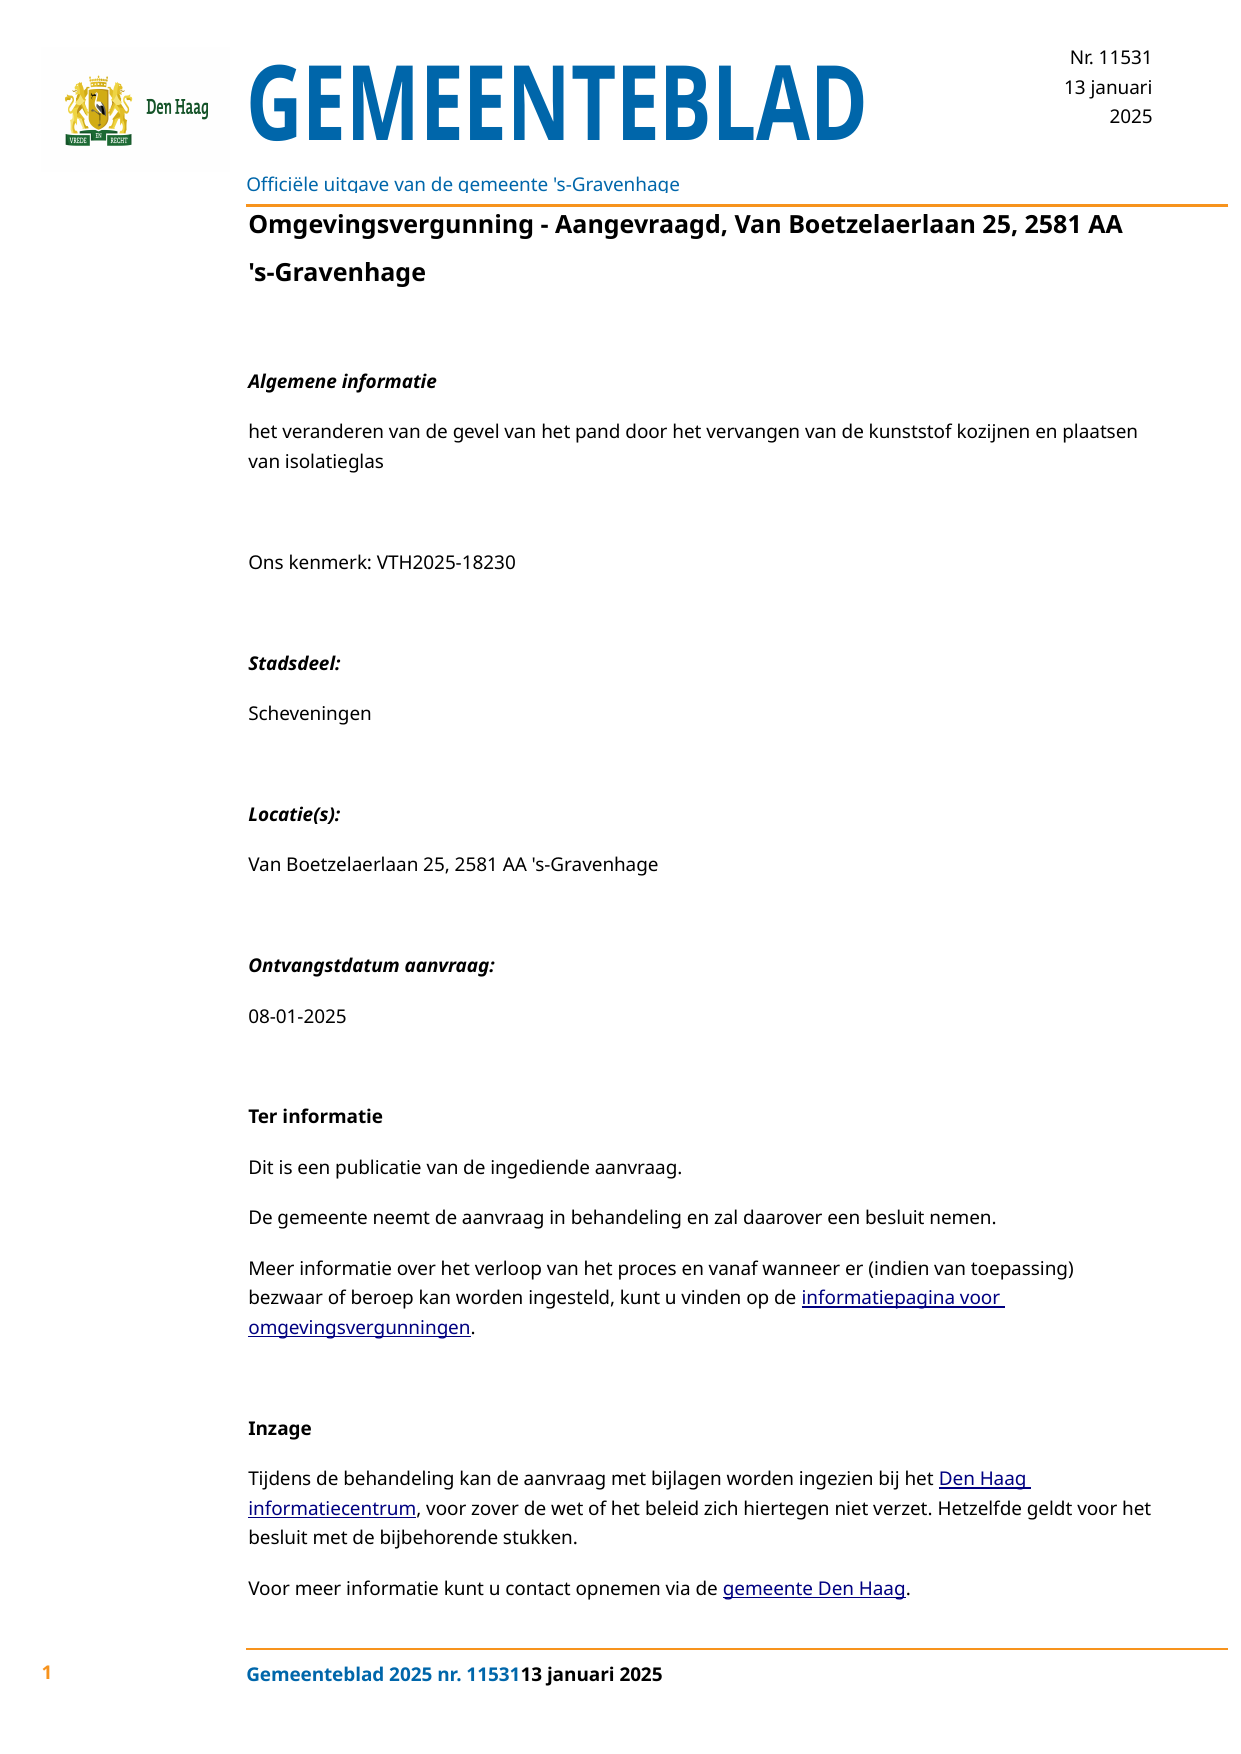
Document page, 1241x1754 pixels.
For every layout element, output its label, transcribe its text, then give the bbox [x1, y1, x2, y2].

text Omgevingsvergunning - Aangevraagd, Van Boetzelaerlaan 25, 2581 AA 's-Gravenhage [248, 207, 1152, 288]
text Tijdens de behandeling kan de aanvraag met bijlagen worden ingezien bij het Den Haag informatiecentrum, voor zover de wet of het beleid zich hiertegen niet verzet. Hetzelfde geldt voor het besluit met de bijbehorende stukken. [248, 1465, 1152, 1550]
text Meer informatie over het verloop van het proces en vanaf wanneer er (indien van toepassing) bezwaar of beroep kan worden ingesteld, kunt u vinden op de informatiepagina voor omgevingsvergunningen. [248, 1255, 1152, 1340]
text Stadsdeel: [248, 650, 1152, 676]
text De gemeente neemt de aanvraag in behandeling en zal daarover een besluit nemen. [248, 1204, 1152, 1230]
text het veranderen van de gevel van het pand door het vervangen van de kunststof kozijnen en plaatsen van isolatieglas [248, 419, 1152, 474]
text 08-01-2025 [248, 1003, 1152, 1029]
text Voor meer informatie kunt u contact opnemen via de gemeente Den Haag. [248, 1575, 1152, 1601]
picture [41, 47, 231, 172]
text Inzage [248, 1415, 1152, 1441]
text Scheveningen [248, 700, 1152, 726]
text Ter informatie [248, 1104, 1152, 1129]
text Ons kenmerk: VTH2025-18230 [248, 549, 1152, 575]
text Algemene informatie [248, 368, 1152, 394]
text Van Boetzelaerlaan 25, 2581 AA 's-Gravenhage [248, 852, 1152, 877]
text Locatie(s): [248, 801, 1152, 827]
text Ontvangstdatum aanvraag: [248, 952, 1152, 978]
text Dit is een publicatie van de ingediende aanvraag. [248, 1154, 1152, 1180]
